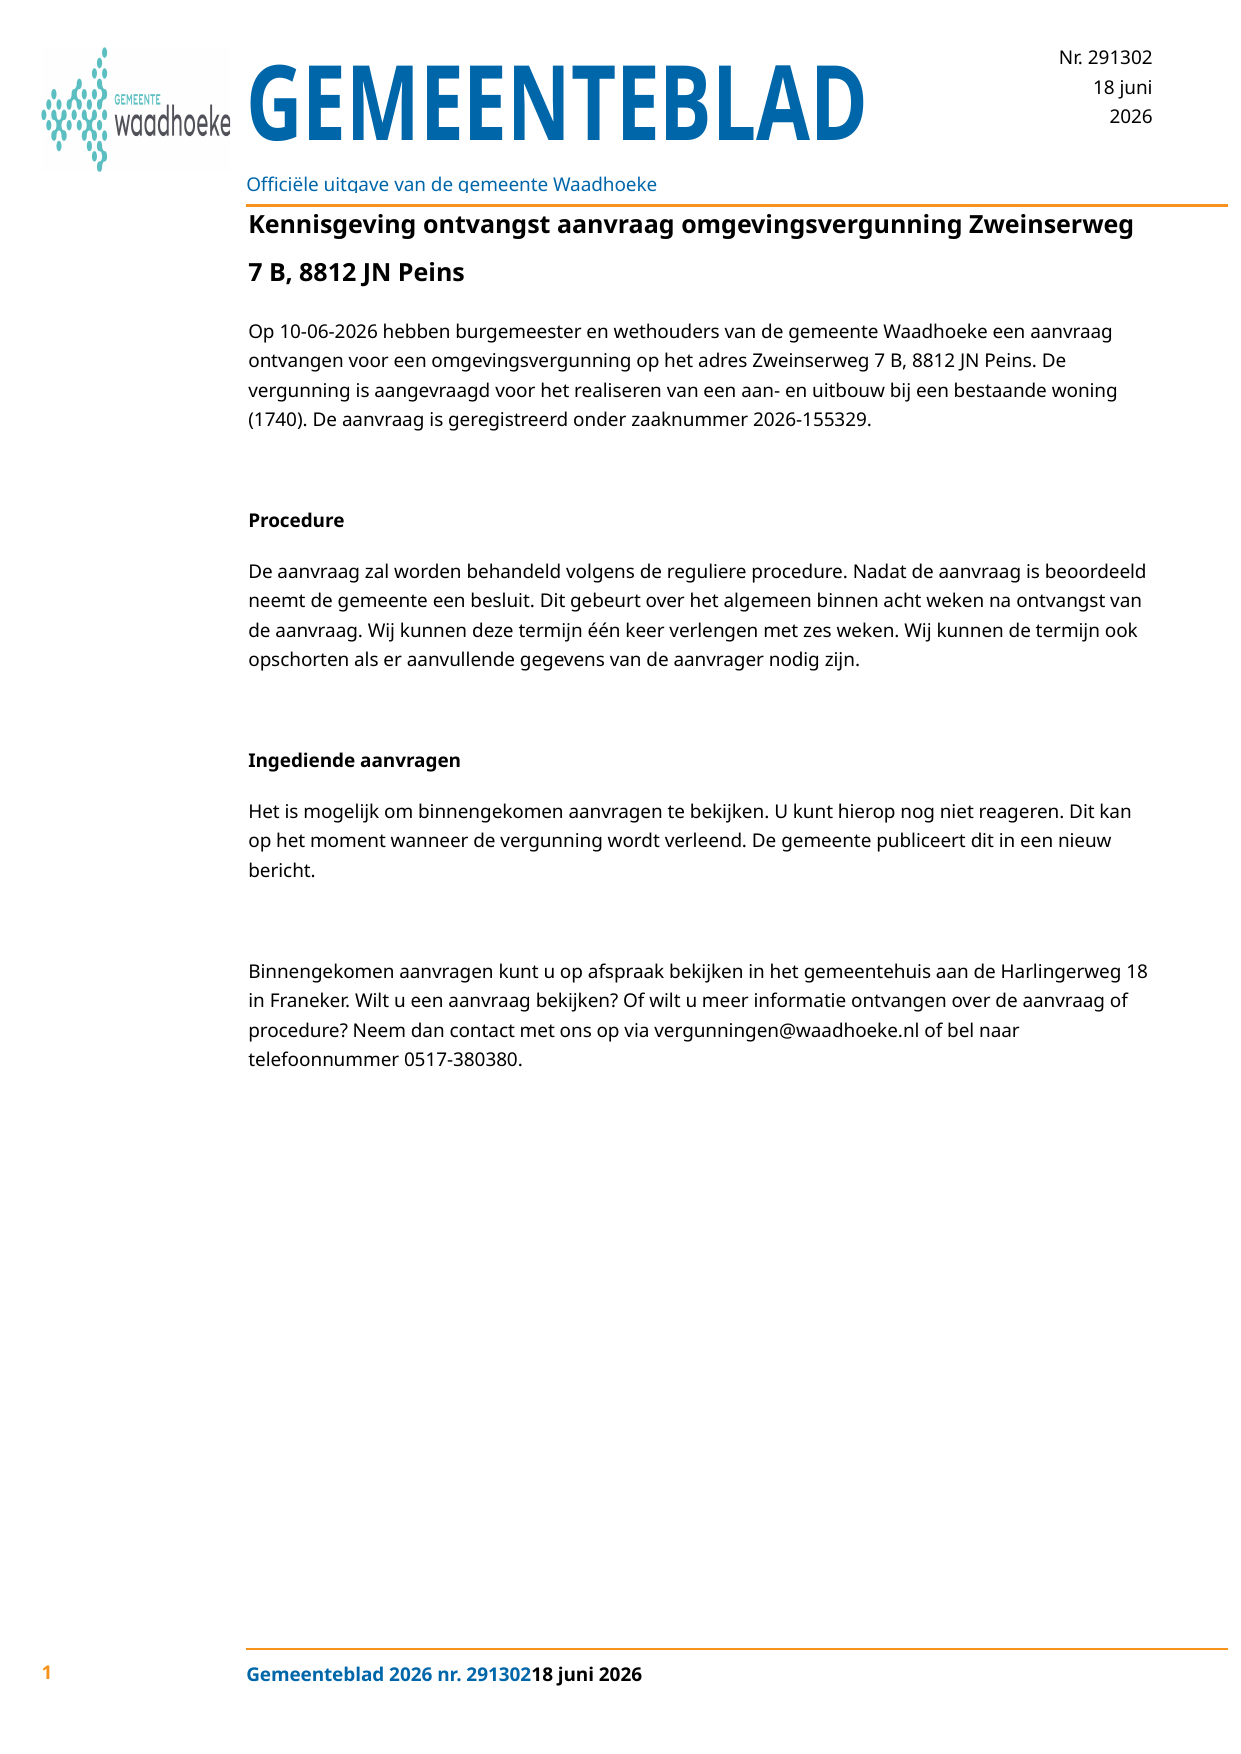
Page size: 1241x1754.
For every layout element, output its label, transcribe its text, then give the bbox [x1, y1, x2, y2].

picture [41, 47, 231, 172]
text Op 10-06-2026 hebben burgemeester en wethouders van de gemeente Waadhoeke een aanvraag ontvangen voor een omgevingsvergunning op het adres Zweinserweg 7 B, 8812 JN Peins. De vergunning is aangevraagd voor het realiseren van een aan- en uitbouw bij een bestaande woning (1740). De aanvraag is geregistreerd onder zaaknummer 2026-155329. [248, 318, 1152, 432]
text De aanvraag zal worden behandeld volgens de reguliere procedure. Nadat de aanvraag is beoordeeld neemt de gemeente een besluit. Dit gebeurt over het algemeen binnen acht weken na ontvangst van de aanvraag. Wij kunnen deze termijn één keer verlengen met zes weken. Wij kunnen de termijn ook opschorten als er aanvullende gegevens van de aanvrager nodig zijn. [248, 558, 1152, 672]
text Kennisgeving ontvangst aanvraag omgevingsvergunning Zweinserweg 7 B, 8812 JN Peins [248, 207, 1152, 288]
text Procedure [248, 507, 1152, 533]
text Het is mogelijk om binnengekomen aanvragen te bekijken. U kunt hierop nog niet reageren. Dit kan op het moment wanneer de vergunning wordt verleend. De gemeente publiceert dit in een nieuw bericht. [248, 798, 1152, 883]
text Ingediende aanvragen [248, 747, 1152, 773]
text Binnengekomen aanvragen kunt u op afspraak bekijken in het gemeentehuis aan de Harlingerweg 18 in Franeker. Wilt u een aanvraag bekijken? Of wilt u meer informatie ontvangen over de aanvraag of procedure? Neem dan contact met ons op via vergunningen@waadhoeke.nl of bel naar telefoonnummer 0517-380380. [248, 958, 1152, 1072]
